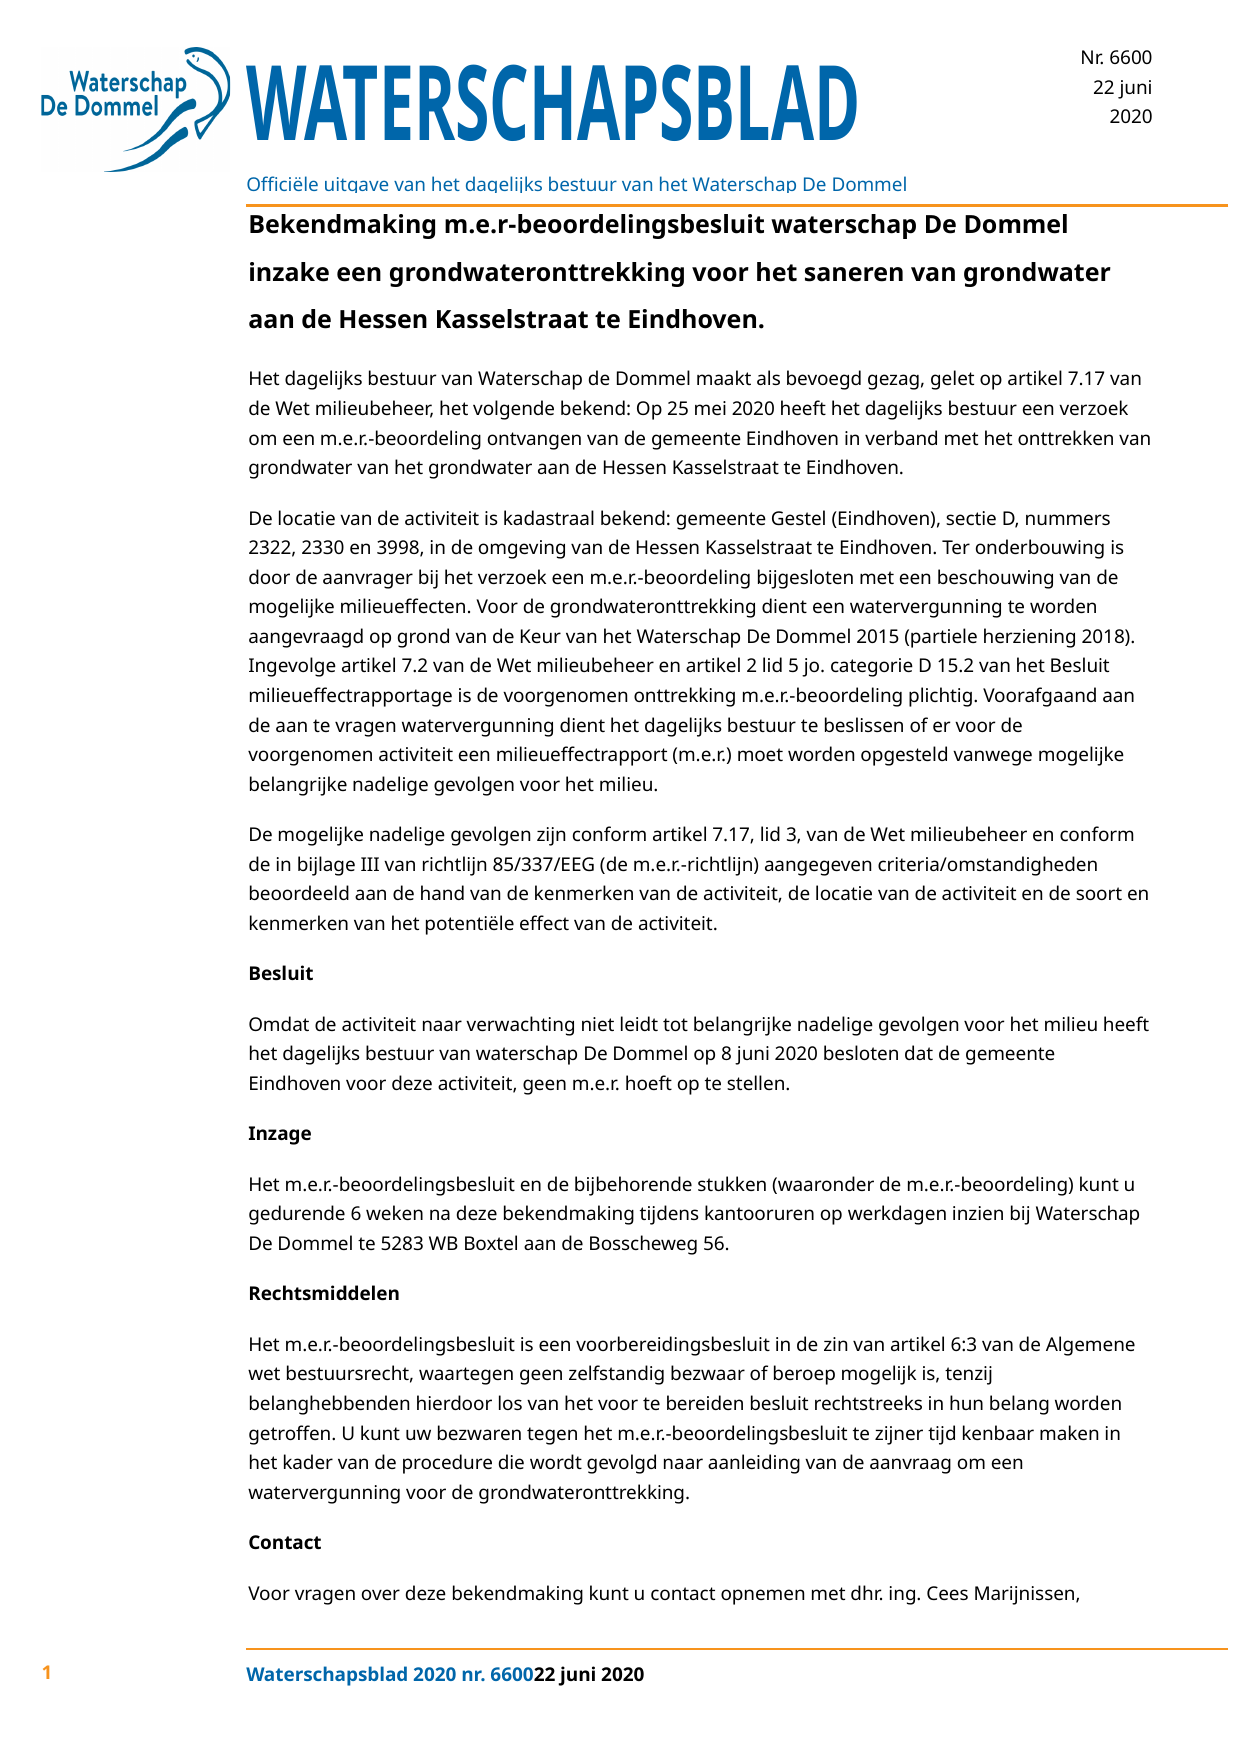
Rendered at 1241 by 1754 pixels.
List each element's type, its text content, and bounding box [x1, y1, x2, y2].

picture [45, 99, 51, 111]
text Bekendmaking m.e.r-beoordelingsbesluit waterschap De Dommel inzake een grondwateronttrekking voor het saneren van grondwater aan de Hessen Kasselstraat te Eindhoven. [248, 207, 1152, 336]
picture [41, 47, 231, 172]
text Besluit [248, 961, 1152, 986]
text Voor vragen over deze bekendmaking kunt u contact opnemen met dhr. ing. Cees Marijnissen, [248, 1580, 1152, 1605]
text Contact [248, 1529, 1152, 1555]
text Het dagelijks bestuur van Waterschap de Dommel maakt als bevoegd gezag, gelet op artikel 7.17 van de Wet milieubeheer, het volgende bekend: Op 25 mei 2020 heeft het dagelijks bestuur een verzoek om een m.e.r.-beoordeling ontvangen van de gemeente Eindhoven in verband met het onttrekken van grondwater van het grondwater aan de Hessen Kasselstraat te Eindhoven. [248, 366, 1152, 480]
text De locatie van de activiteit is kadastraal bekend: gemeente Gestel (Eindhoven), sectie D, nummers 2322, 2330 en 3998, in de omgeving van de Hessen Kasselstraat te Eindhoven. Ter onderbouwing is door de aanvrager bij het verzoek een m.e.r.-beoordeling bijgesloten met een beschouwing van de mogelijke milieueffecten. Voor de grondwateronttrekking dient een watervergunning te worden aangevraagd op grond van de Keur van het Waterschap De Dommel 2015 (partiele herziening 2018). Ingevolge artikel 7.2 van de Wet milieubeheer en artikel 2 lid 5 jo. categorie D 15.2 van het Besluit milieueffectrapportage is de voorgenomen onttrekking m.e.r.-beoordeling plichtig. Voorafgaand aan de aan te vragen watervergunning dient het dagelijks bestuur te beslissen of er voor de voorgenomen activiteit een milieueffectrapport (m.e.r.) moet worden opgesteld vanwege mogelijke belangrijke nadelige gevolgen voor het milieu. [248, 505, 1152, 797]
text Het m.e.r.-beoordelingsbesluit en de bijbehorende stukken (waaronder de m.e.r.-beoordeling) kunt u gedurende 6 weken na deze bekendmaking tijdens kantooruren op werkdagen inzien bij Waterschap De Dommel te 5283 WB Boxtel aan de Bosscheweg 56. [248, 1171, 1152, 1256]
text Het m.e.r.-beoordelingsbesluit is een voorbereidingsbesluit in de zin van artikel 6:3 van de Algemene wet bestuursrecht, waartegen geen zelfstandig bezwaar of beroep mogelijk is, tenzij belanghebbenden hierdoor los van het voor te bereiden besluit rechtstreeks in hun belang worden getroffen. U kunt uw bezwaren tegen het m.e.r.-beoordelingsbesluit te zijner tijd kenbaar maken in het kader van de procedure die wordt gevolgd naar aanleiding van de aanvraag om een watervergunning voor de grondwateronttrekking. [248, 1331, 1152, 1504]
picture [204, 47, 231, 76]
text De mogelijke nadelige gevolgen zijn conform artikel 7.17, lid 3, van de Wet milieubeheer en conform de in bijlage III van richtlijn 85/337/EEG (de m.e.r.-richtlijn) aangegeven criteria/omstandigheden beoordeeld aan de hand van de kenmerken van de activiteit, de locatie van de activiteit en de soort en kenmerken van het potentiële effect van de activiteit. [248, 821, 1152, 936]
text Rechtsmiddelen [248, 1281, 1152, 1306]
text Inzage [248, 1121, 1152, 1146]
text Omdat de activiteit naar verwachting niet leidt tot belangrijke nadelige gevolgen voor het milieu heeft het dagelijks bestuur van waterschap De Dommel op 8 juni 2020 besloten dat de gemeente Eindhoven voor deze activiteit, geen m.e.r. hoeft op te stellen. [248, 1011, 1152, 1096]
picture [198, 118, 210, 131]
